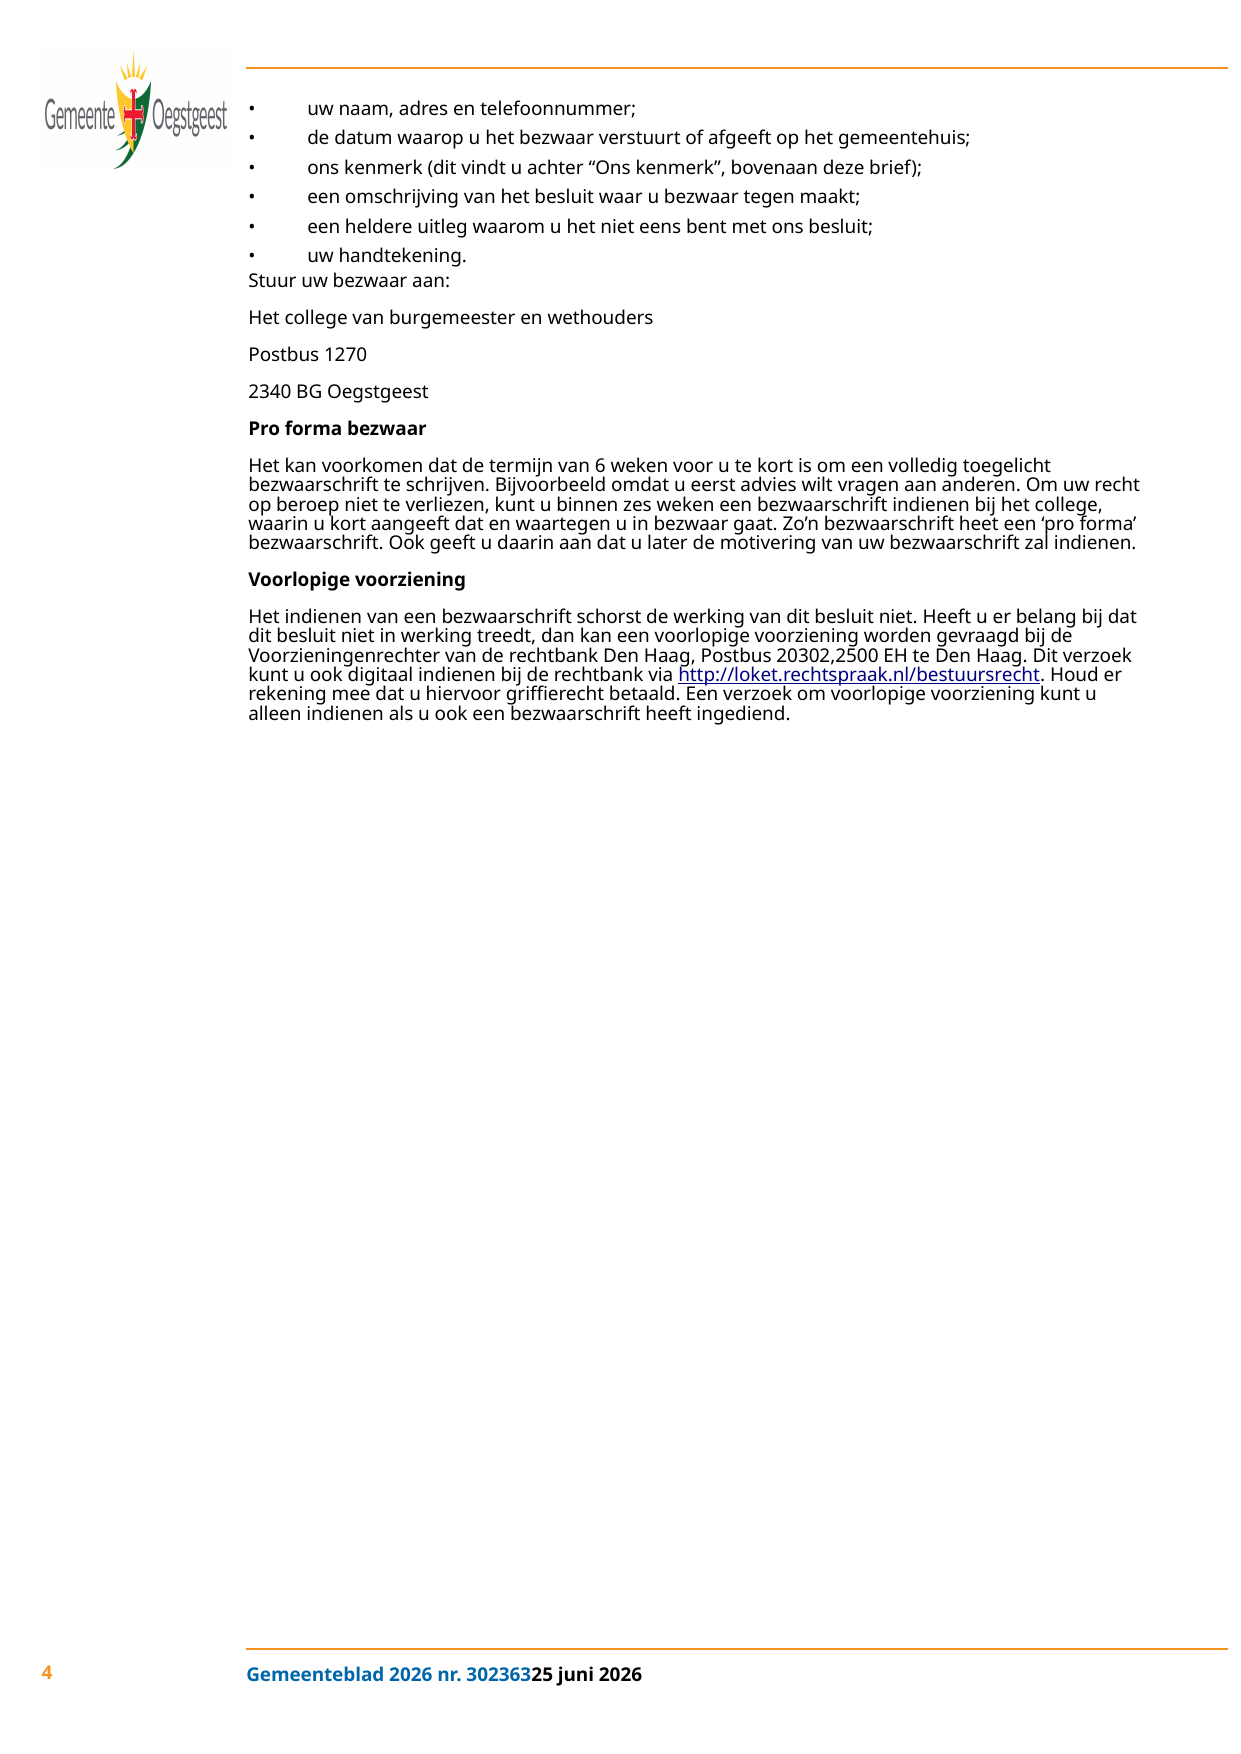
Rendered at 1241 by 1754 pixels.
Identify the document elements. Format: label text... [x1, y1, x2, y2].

text Pro forma bezwaar [248, 420, 1152, 439]
picture [41, 47, 231, 172]
list uw naam, adres en telefoonnummer; [248, 95, 1152, 121]
text 2340 BG Oegstgeest [248, 383, 1152, 402]
list uw handtekening. [248, 243, 1152, 268]
list een heldere uitleg waarom u het niet eens bent met ons besluit; [248, 213, 1152, 239]
text Stuur uw bezwaar aan: [248, 272, 1152, 292]
text Het kan voorkomen dat de termijn van 6 weken voor u te kort is om een volledig toegelicht bezwaarschrift te schrijven. Bijvoorbeeld omdat u eerst advies wilt vragen aan anderen. Om uw recht op beroep niet te verliezen, kunt u binnen zes weken een bezwaarschrift indienen bij het college, waarin u kort aangeeft dat en waartegen u in bezwaar gaat. Zo’n bezwaarschrift heet een ‘pro forma’ bezwaarschrift. Ook geeft u daarin aan dat u later de motivering van uw bezwaarschrift zal indienen. [248, 457, 1152, 553]
list een omschrijving van het besluit waar u bezwaar tegen maakt; [248, 183, 1152, 209]
text Het indienen van een bezwaarschrift schorst de werking van dit besluit niet. Heeft u er belang bij dat dit besluit niet in werking treedt, dan kan een voorlopige voorziening worden gevraagd bij de Voorzieningenrechter van de rechtbank Den Haag, Postbus 20302,2500 EH te Den Haag. Dit verzoek kunt u ook digitaal indienen bij de rechtbank via http://loket.rechtspraak.nl/bestuursrecht. Houd er rekening mee dat u hiervoor griffierecht betaald. Een verzoek om voorlopige voorziening kunt u alleen indienen als u ook een bezwaarschrift heeft ingediend. [248, 608, 1152, 724]
text Postbus 1270 [248, 346, 1152, 366]
text Voorlopige voorziening [248, 571, 1152, 591]
list ons kenmerk (dit vindt u achter “Ons kenmerk”, bovenaan deze brief); [248, 154, 1152, 180]
list de datum waarop u het bezwaar verstuurt of afgeeft op het gemeentehuis; [248, 124, 1152, 150]
text Het college van burgemeester en wethouders [248, 309, 1152, 328]
